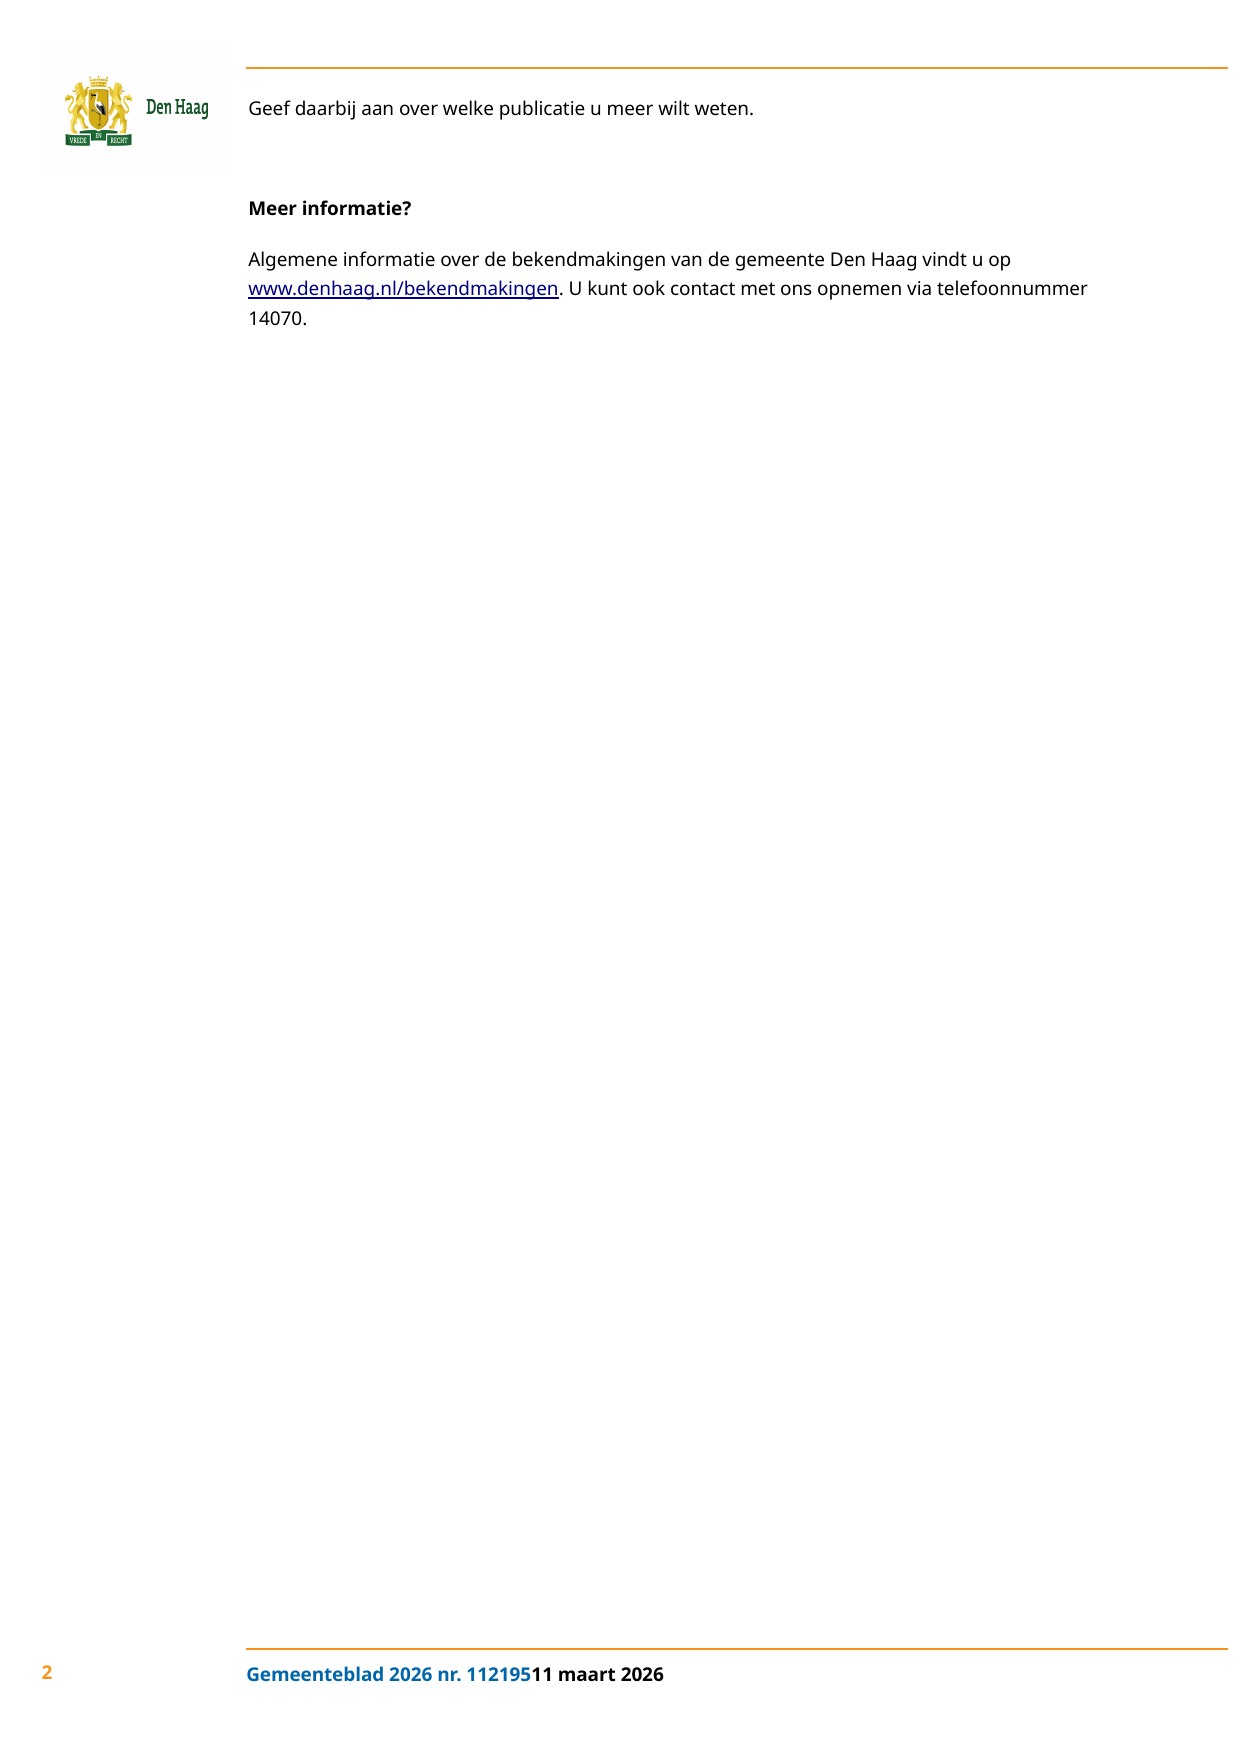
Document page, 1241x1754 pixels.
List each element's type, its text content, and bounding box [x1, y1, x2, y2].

picture [41, 47, 231, 172]
text Geef daarbij aan over welke publicatie u meer wilt weten. [248, 95, 1152, 121]
text Algemene informatie over de bekendmakingen van de gemeente Den Haag vindt u op www.denhaag.nl/bekendmakingen. U kunt ook contact met ons opnemen via telefoonnummer 14070. [248, 246, 1152, 331]
text Meer informatie? [248, 196, 1152, 221]
